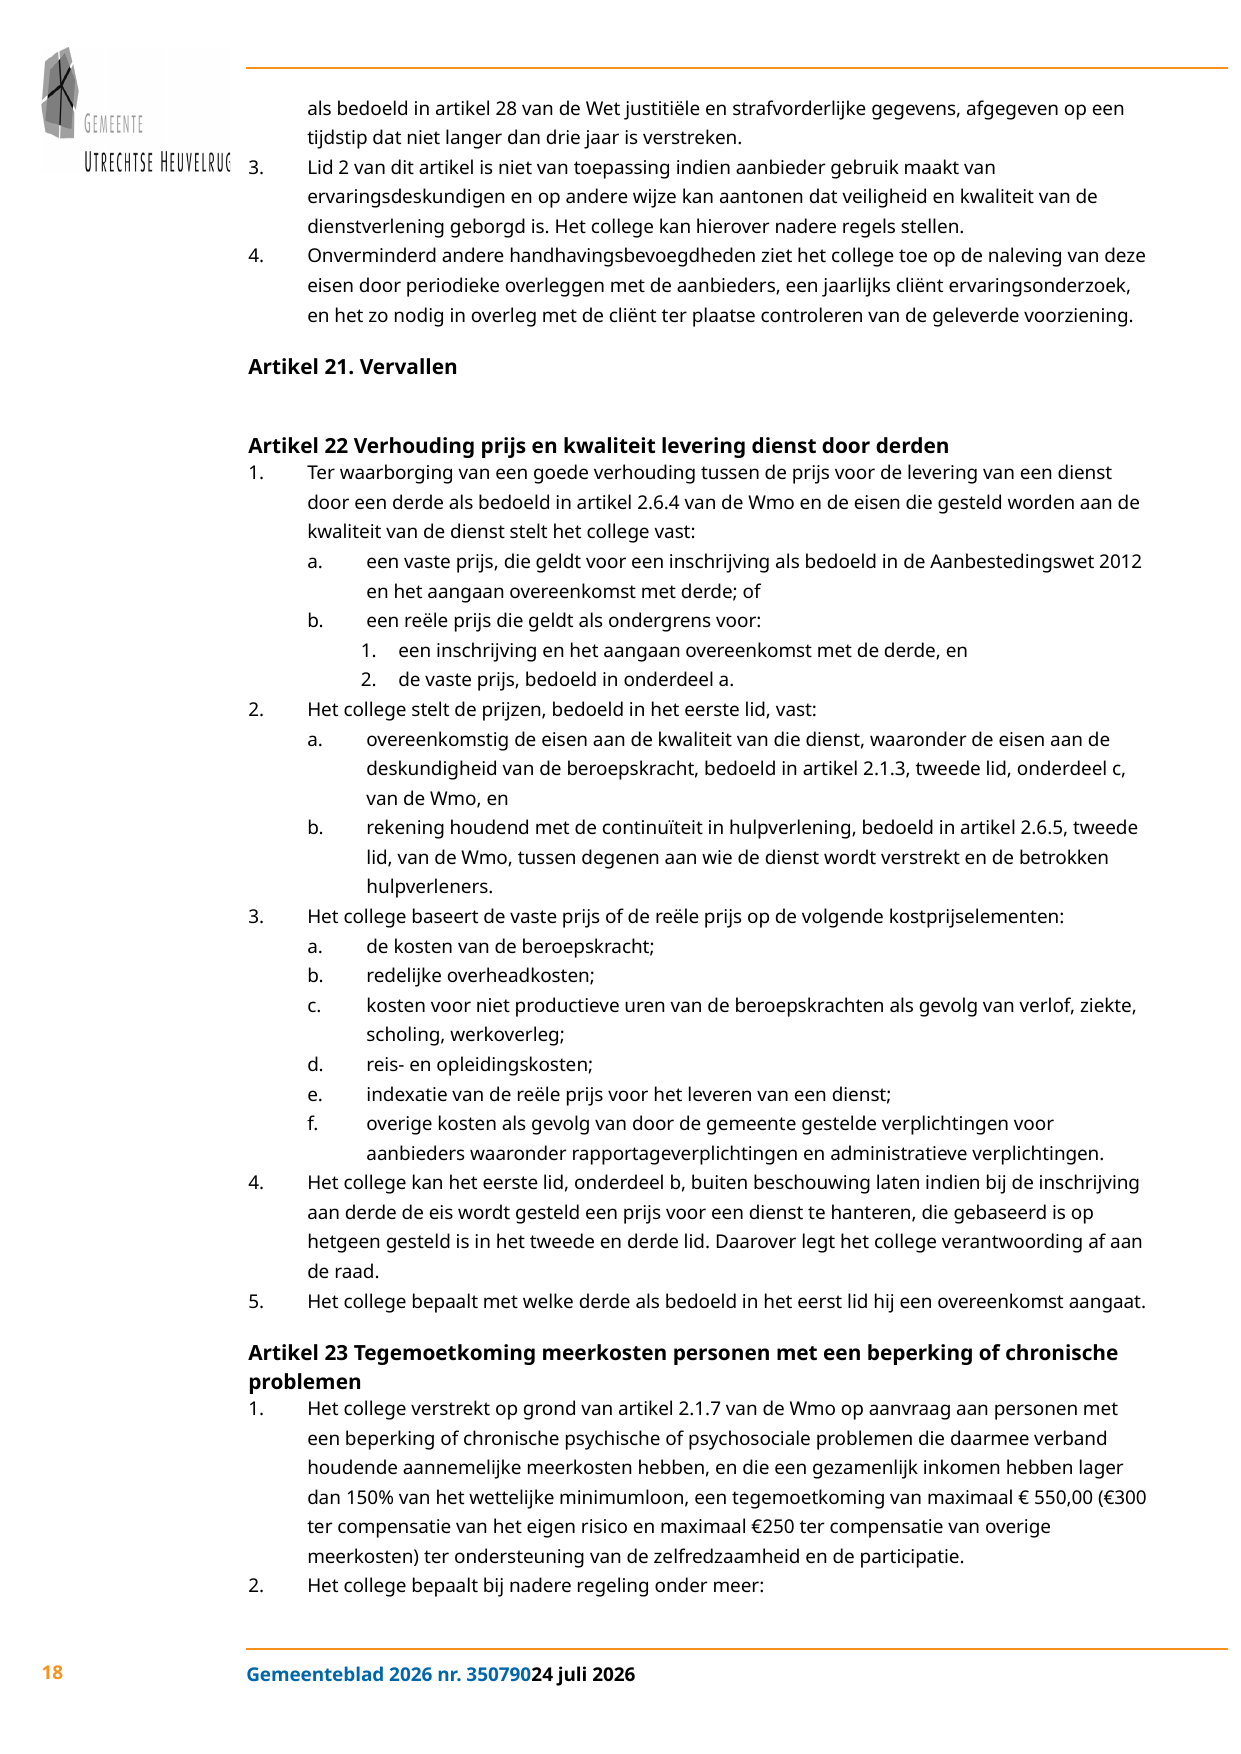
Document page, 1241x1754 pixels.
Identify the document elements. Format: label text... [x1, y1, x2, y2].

list als bedoeld in artikel 28 van de Wet justitiële en strafvorderlijke gegevens, afgegeven op een tijdstip dat niet langer dan drie jaar is verstreken. [248, 95, 1152, 150]
list een reële prijs die geldt als ondergrens voor: [307, 607, 1152, 633]
list Het college bepaalt met welke derde als bedoeld in het eerst lid hij een overeenkomst aangaat. [248, 1288, 1152, 1314]
text Artikel 23 Tegemoetkoming meerkosten personen met een beperking of chronische problemen [248, 1338, 1152, 1395]
list Onverminderd andere handhavingsbevoegdheden ziet het college toe op de naleving van deze eisen door periodieke overleggen met de aanbieders, een jaarlijks cliënt ervaringsonderzoek, en het zo nodig in overleg met de cliënt ter plaatse controleren van de geleverde voorziening. [248, 243, 1152, 328]
list Lid 2 van dit artikel is niet van toepassing indien aanbieder gebruik maakt van ervaringsdeskundigen en op andere wijze kan aantonen dat veiligheid en kwaliteit van de dienstverlening geborgd is. Het college kan hierover nadere regels stellen. [248, 154, 1152, 239]
list indexatie van de reële prijs voor het leveren van een dienst; [307, 1081, 1152, 1107]
text Artikel 22 Verhouding prijs en kwaliteit levering dienst door derden [248, 431, 1152, 459]
list de vaste prijs, bedoeld in onderdeel a. [361, 667, 1152, 692]
list Het college stelt de prijzen, bedoeld in het eerste lid, vast: [248, 696, 1152, 722]
list Ter waarborging van een goede verhouding tussen de prijs voor de levering van een dienst door een derde als bedoeld in artikel 2.6.4 van de Wmo en de eisen die gesteld worden aan de kwaliteit van de dienst stelt het college vast: [248, 459, 1152, 544]
list overige kosten als gevolg van door de gemeente gestelde verplichtingen voor aanbieders waaronder rapportageverplichtingen en administratieve verplichtingen. [307, 1110, 1152, 1166]
list redelijke overheadkosten; [307, 962, 1152, 988]
list Het college kan het eerste lid, onderdeel b, buiten beschouwing laten indien bij de inschrijving aan derde de eis wordt gesteld een prijs voor een dienst te hanteren, die gebaseerd is op hetgeen gesteld is in het tweede en derde lid. Daarover legt het college verantwoording af aan de raad. [248, 1169, 1152, 1284]
list rekening houdend met de continuïteit in hulpverlening, bedoeld in artikel 2.6.5, tweede lid, van de Wmo, tussen degenen aan wie de dienst wordt verstrekt en de betrokken hulpverleners. [307, 814, 1152, 899]
list een inschrijving en het aangaan overeenkomst met de derde, en [361, 637, 1152, 663]
list overeenkomstig de eisen aan de kwaliteit van die dienst, waaronder de eisen aan de deskundigheid van de beroepskracht, bedoeld in artikel 2.1.3, tweede lid, onderdeel c, van de Wmo, en [307, 726, 1152, 811]
picture [41, 47, 231, 172]
text Artikel 21. Vervallen [248, 352, 1152, 381]
list reis- en opleidingskosten; [307, 1051, 1152, 1077]
list Het college bepaalt bij nadere regeling onder meer: [248, 1573, 1152, 1598]
list kosten voor niet productieve uren van de beroepskrachten als gevolg van verlof, ziekte, scholing, werkoverleg; [307, 992, 1152, 1047]
list een vaste prijs, die geldt voor een inschrijving als bedoeld in de Aanbestedingswet 2012 en het aangaan overeenkomst met derde; of [307, 548, 1152, 604]
list Het college baseert de vaste prijs of de reële prijs op de volgende kostprijselementen: [248, 903, 1152, 929]
list de kosten van de beroepskracht; [307, 933, 1152, 959]
list Het college verstrekt op grond van artikel 2.1.7 van de Wmo op aanvraag aan personen met een beperking of chronische psychische of psychosociale problemen die daarmee verband houdende aannemelijke meerkosten hebben, en die een gezamenlijk inkomen hebben lager dan 150% van het wettelijke minimumloon, een tegemoetkoming van maximaal € 550,00 (€300 ter compensatie van het eigen risico en maximaal €250 ter compensatie van overige meerkosten) ter ondersteuning van de zelfredzaamheid en de participatie. [248, 1395, 1152, 1569]
